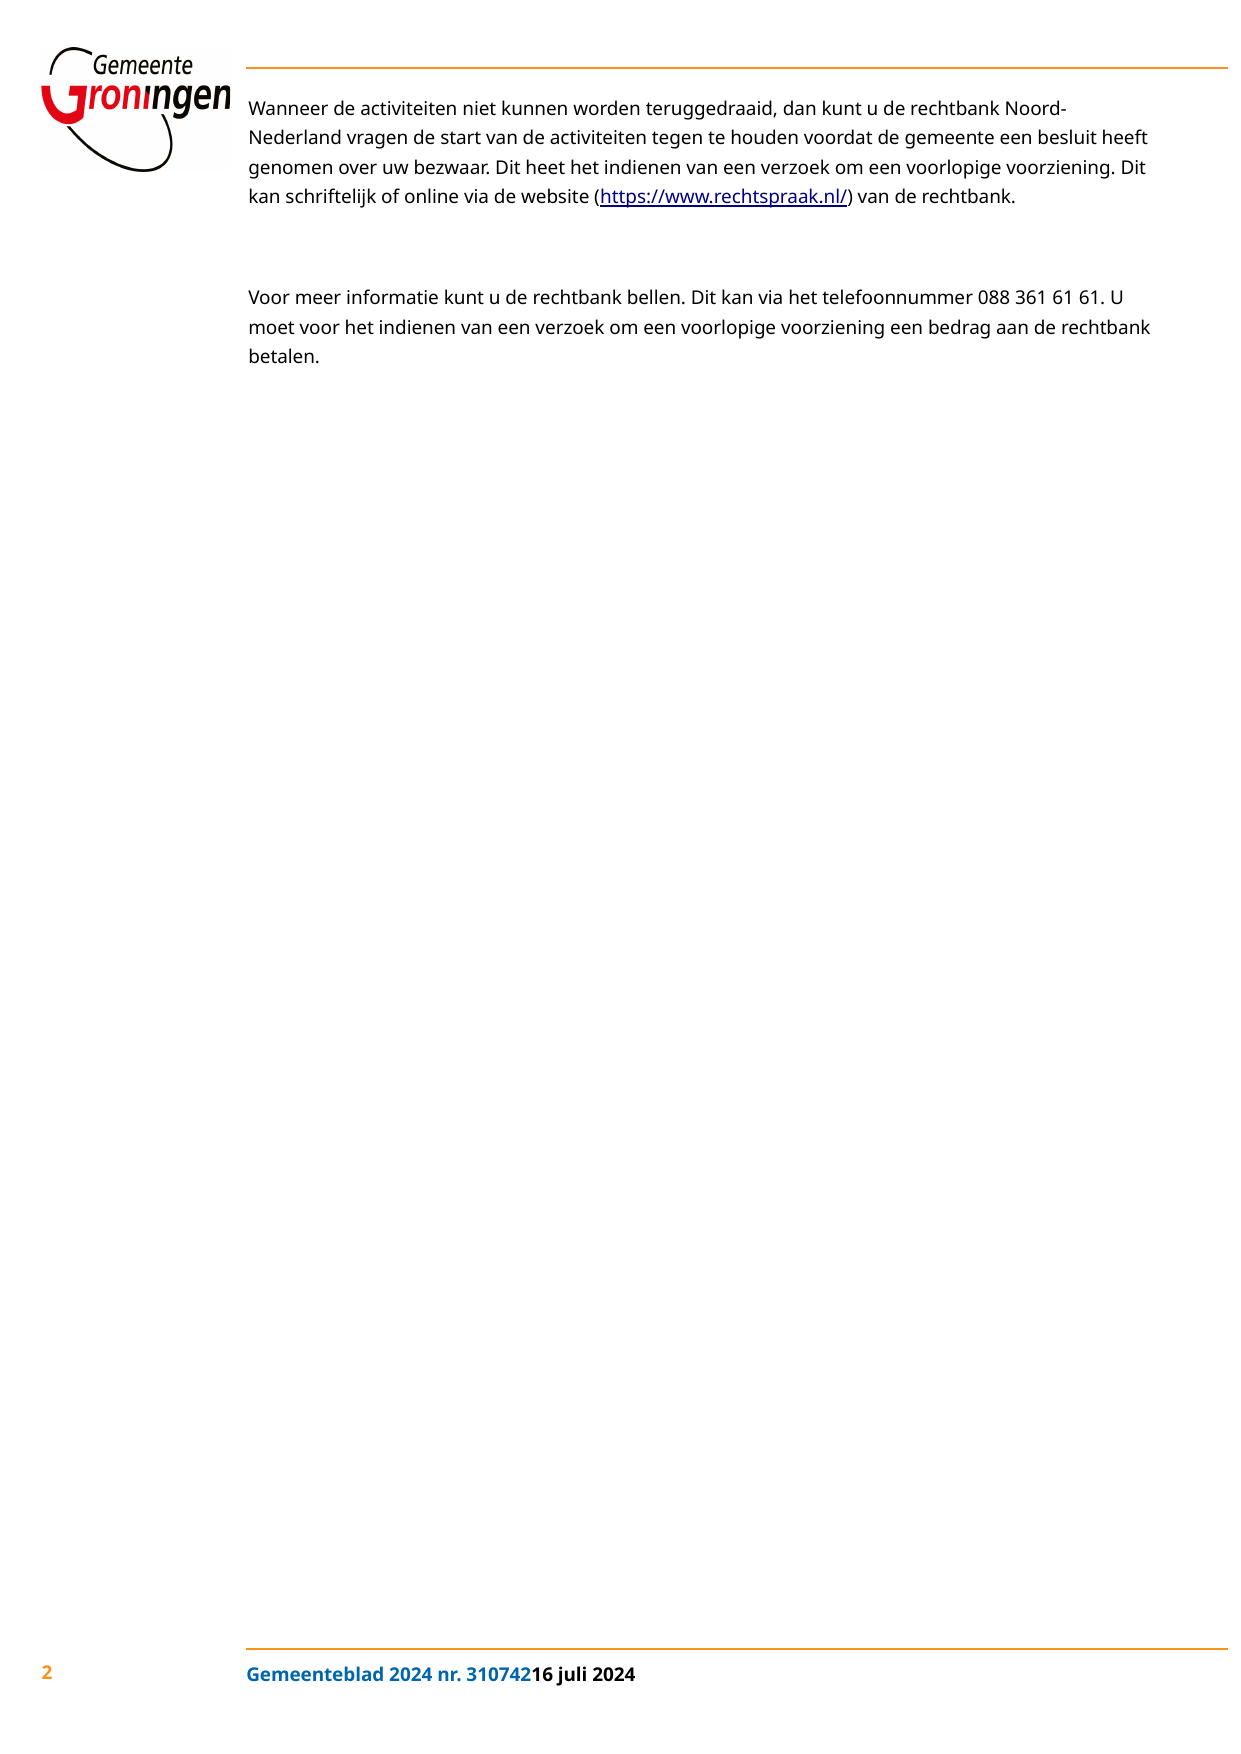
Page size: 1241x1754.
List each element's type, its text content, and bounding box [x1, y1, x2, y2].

text Voor meer informatie kunt u de rechtbank bellen. Dit kan via het telefoonnummer 088 361 61 61. U moet voor het indienen van een verzoek om een voorlopige voorziening een bedrag aan de rechtbank betalen. [248, 284, 1152, 369]
text Wanneer de activiteiten niet kunnen worden teruggedraaid, dan kunt u de rechtbank Noord-Nederland vragen de start van de activiteiten tegen te houden voordat de gemeente een besluit heeft genomen over uw bezwaar. Dit heet het indienen van een verzoek om een voorlopige voorziening. Dit kan schriftelijk of online via de website (https://www.rechtspraak.nl/) van de rechtbank. [248, 95, 1152, 209]
picture [41, 47, 231, 172]
